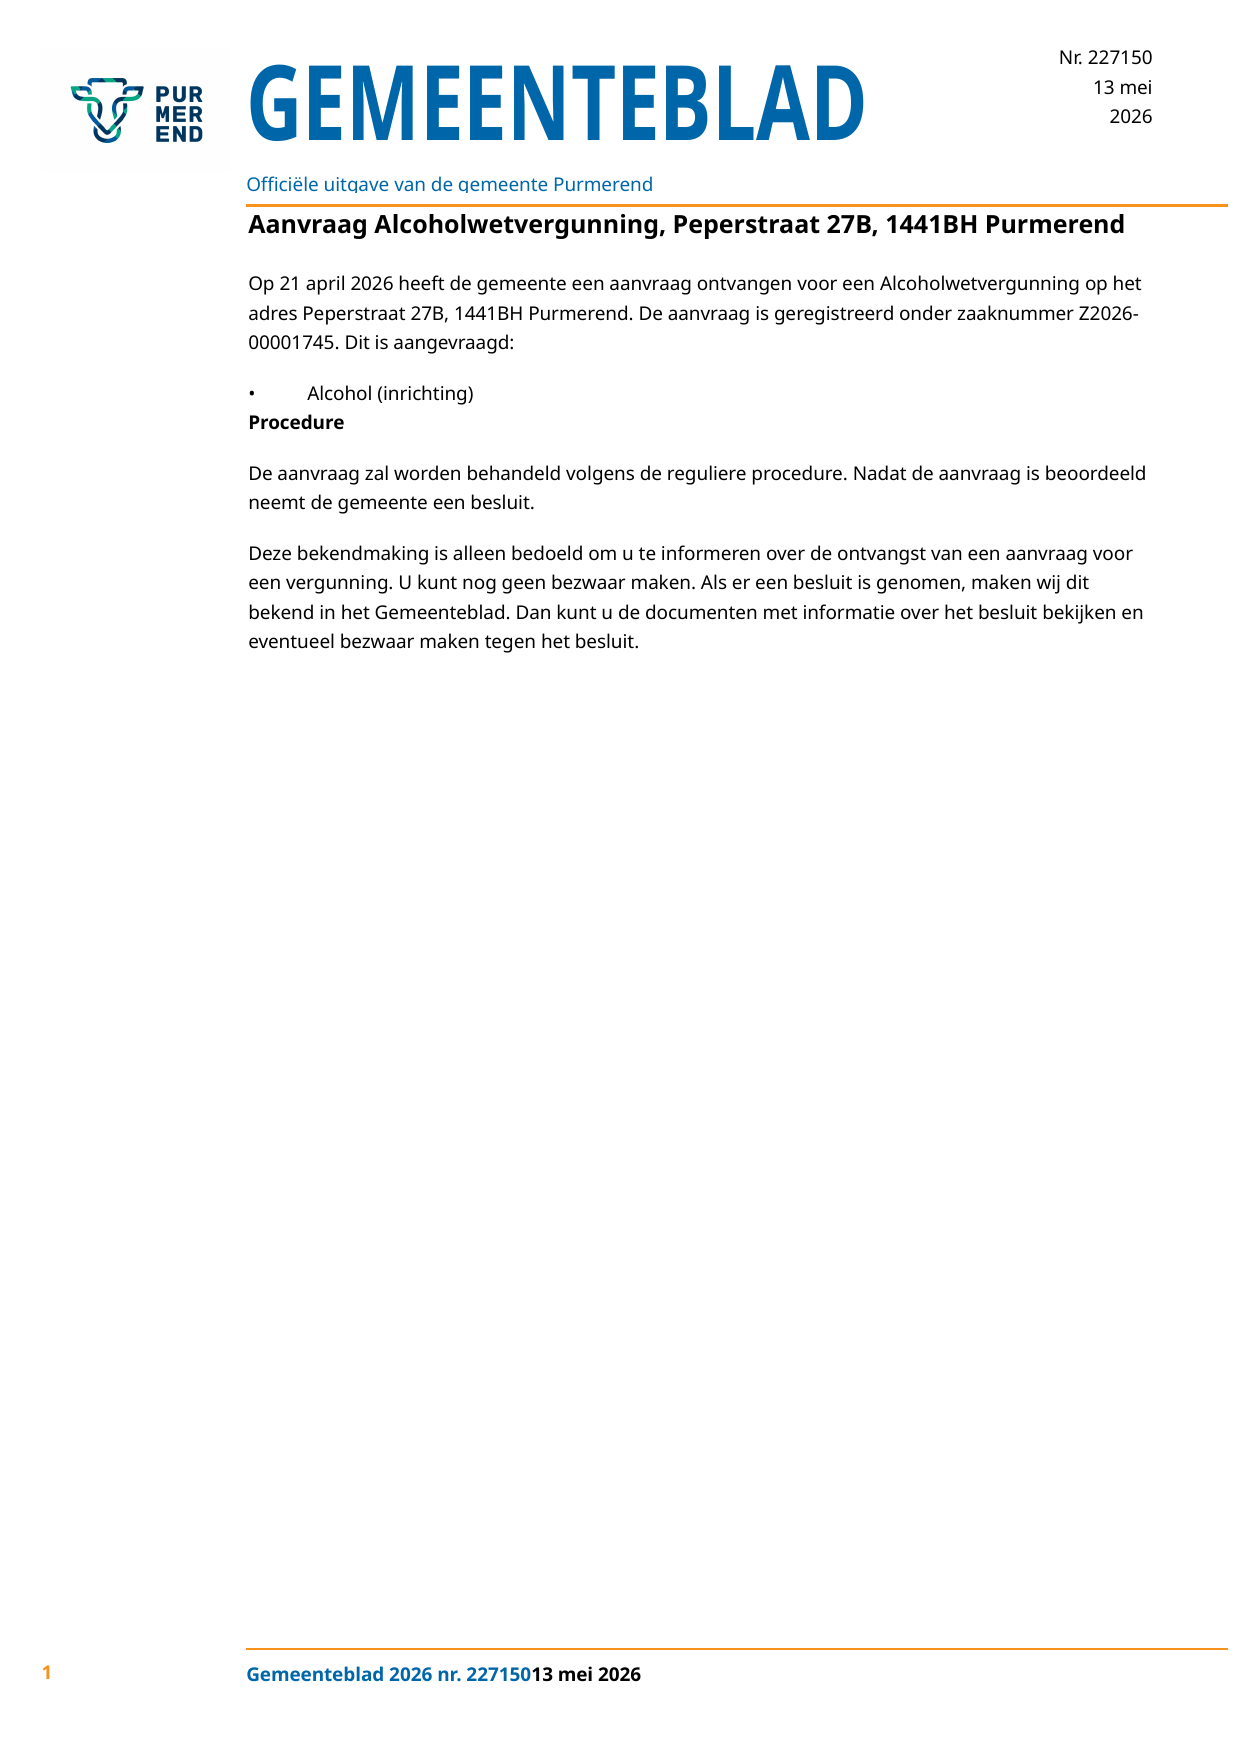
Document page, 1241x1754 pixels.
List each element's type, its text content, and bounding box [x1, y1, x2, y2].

text Deze bekendmaking is alleen bedoeld om u te informeren over de ontvangst van een aanvraag voor een vergunning. U kunt nog geen bezwaar maken. Als er een besluit is genomen, maken wij dit bekend in het Gemeenteblad. Dan kunt u de documenten met informatie over het besluit bekijken en eventueel bezwaar maken tegen het besluit. [248, 540, 1152, 654]
list Alcohol (inrichting) [248, 380, 1152, 406]
text Aanvraag Alcoholwetvergunning, Peperstraat 27B, 1441BH Purmerend [248, 207, 1152, 241]
text Op 21 april 2026 heeft de gemeente een aanvraag ontvangen voor een Alcoholwetvergunning op het adres Peperstraat 27B, 1441BH Purmerend. De aanvraag is geregistreerd onder zaaknummer Z2026-00001745. Dit is aangevraagd: [248, 270, 1152, 355]
text Procedure [248, 409, 1152, 435]
picture [41, 47, 231, 172]
text De aanvraag zal worden behandeld volgens de reguliere procedure. Nadat de aanvraag is beoordeeld neemt de gemeente een besluit. [248, 460, 1152, 515]
